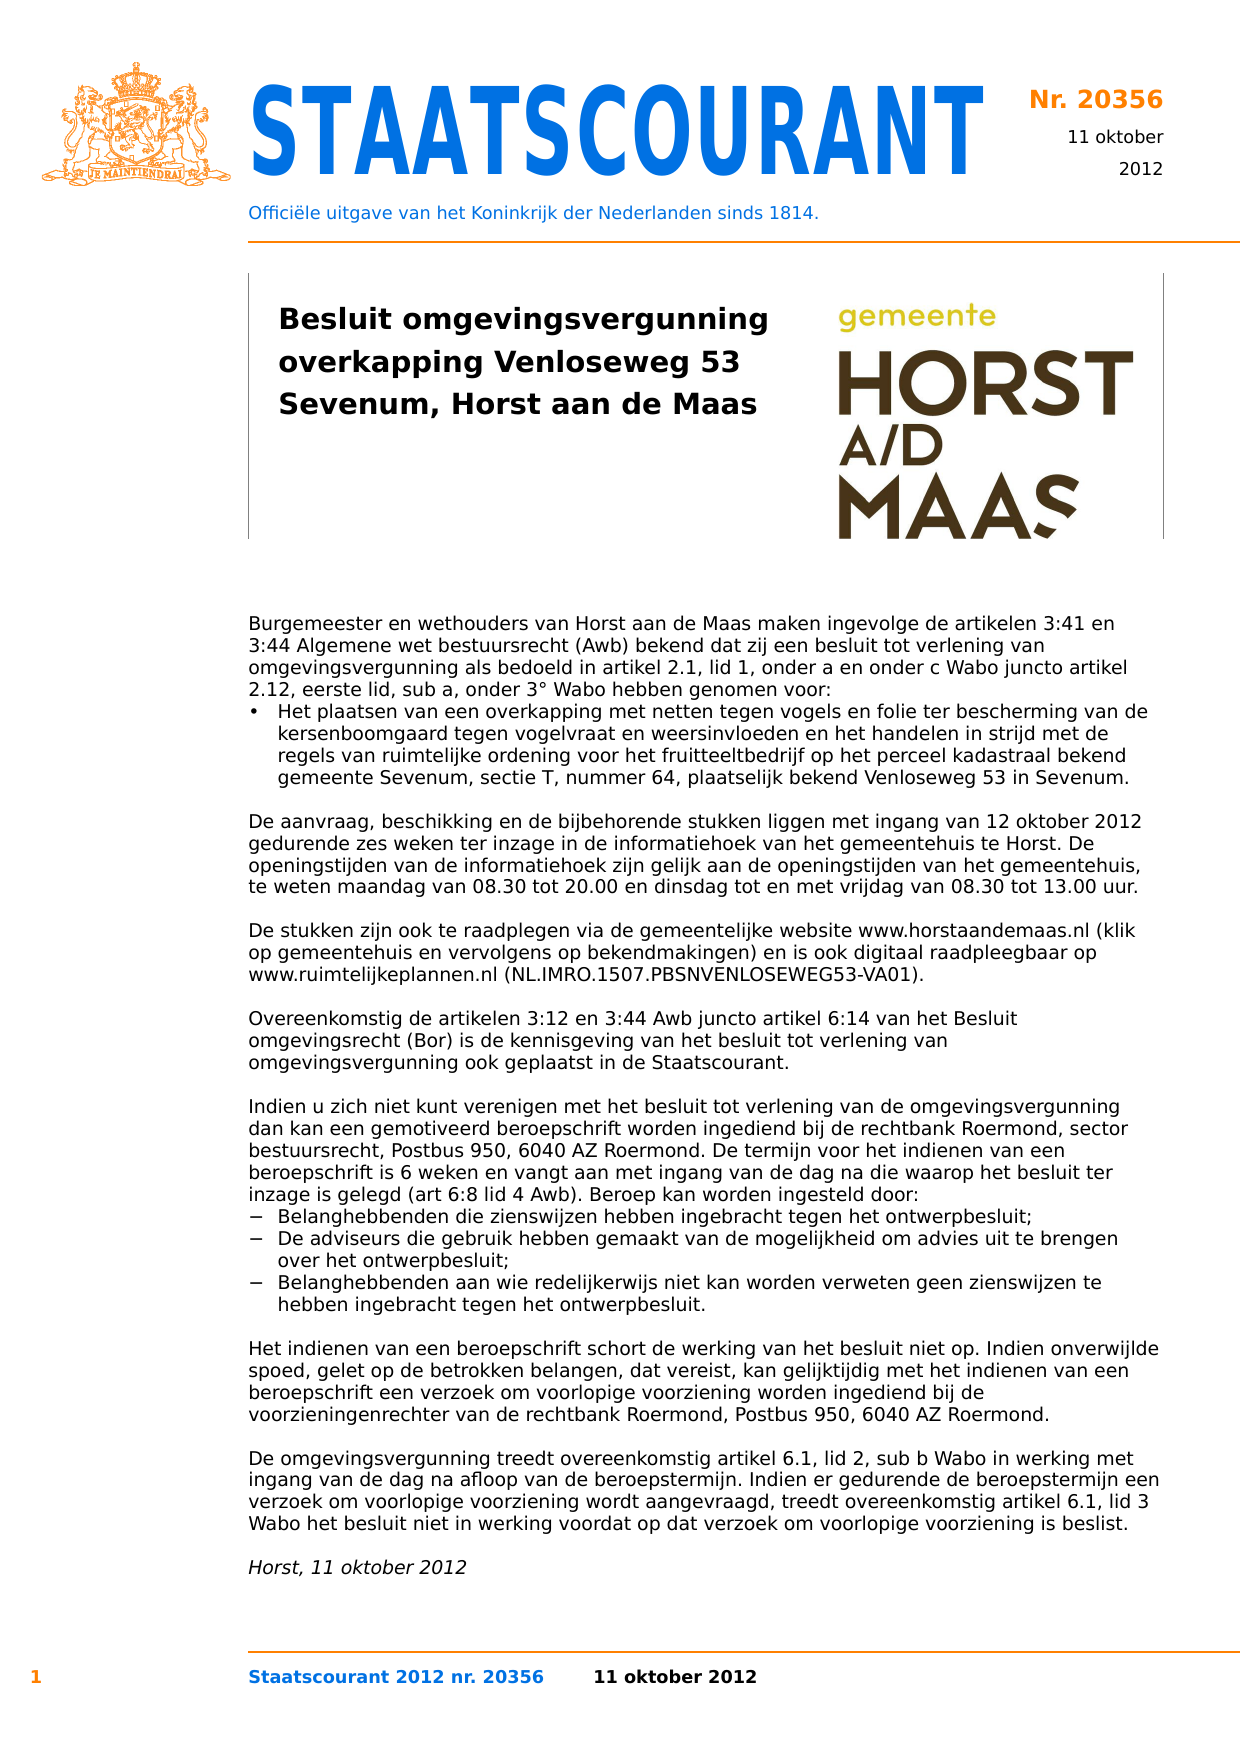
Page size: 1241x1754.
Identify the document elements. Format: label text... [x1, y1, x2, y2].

text − De adviseurs die gebruik hebben gemaakt van de mogelijkheid om advies uit te brengen over het ontwerpbesluit; [248, 1228, 1163, 1272]
picture [838, 302, 1134, 539]
table_header STAATSCOURANT [248, 62, 998, 203]
text − Belanghebbenden aan wie redelijkerwijs niet kan worden verweten geen zienswijzen te hebben ingebracht tegen het ontwerpbesluit. [248, 1272, 1163, 1316]
text Overeenkomstig de artikelen 3:12 en 3:44 Awb juncto artikel 6:14 van het Besluit omgevingsrecht (Bor) is de kennisgeving van het besluit tot verlening van omgevingsvergunning ook geplaatst in de Staatscourant. [248, 1008, 1163, 1074]
text Het indienen van een beroepschrift schort de werking van het besluit niet op. Indien onverwijlde spoed, gelet op de betrokken belangen, dat vereist, kan gelijktijdig met het indienen van een beroepschrift een verzoek om voorlopige voorziening worden ingediend bij de voorzieningenrechter van de rechtbank Roermond, Postbus 950, 6040 AZ Roermond. [248, 1338, 1163, 1426]
text De stukken zijn ook te raadplegen via de gemeentelijke website www.horstaandemaas.nl (klik op gemeentehuis en vervolgens op bekendmakingen) en is ook digitaal raadpleegbaar op www.ruimtelijkeplannen.nl (NL.IMRO.1507.PBSNVENLOSEWEG53-VA01). [248, 920, 1163, 986]
subtitle Besluit omgevingsvergunning overkapping Venloseweg 53 Sevenum, Horst aan de Maas [249, 273, 1163, 539]
text • Het plaatsen van een overkapping met netten tegen vogels en folie ter bescherming van de kersenboomgaard tegen vogelvraat en weersinvloeden en het handelen in strijd met de regels van ruimtelijke ordening voor het fruitteeltbedrijf op het perceel kadastraal bekend gemeente Sevenum, sectie T, nummer 64, plaatselijk bekend Venloseweg 53 in Sevenum. [248, 701, 1163, 789]
table_cell 2012 [998, 153, 1240, 203]
text Indien u zich niet kunt verenigen met het besluit tot verlening van de omgevingsvergunning [248, 1096, 1163, 1118]
table_cell 11 oktober [998, 121, 1240, 153]
picture [41, 62, 231, 186]
text De omgevingsvergunning treedt overeenkomstig artikel 6.1, lid 2, sub b Wabo in werking met ingang van de dag na afloop van de beroepstermijn. Indien er gedurende de beroepstermijn een verzoek om voorlopige voorziening wordt aangevraagd, treedt overeenkomstig artikel 6.1, lid 3 Wabo het besluit niet in werking voordat op dat verzoek om voorlopige voorziening is beslist. [248, 1447, 1163, 1535]
table_header Nr. 20356 [998, 62, 1240, 121]
table_cell Officiële uitgave van het Koninkrijk der Nederlanden sinds 1814. [248, 203, 1240, 241]
text dan kan een gemotiveerd beroepschrift worden ingediend bij de rechtbank Roermond, sector bestuursrecht, Postbus 950, 6040 AZ Roermond. De termijn voor het indienen van een beroepschrift is 6 weken en vangt aan met ingang van de dag na die waarop het besluit ter inzage is gelegd (art 6:8 lid 4 Awb). Beroep kan worden ingesteld door: [248, 1118, 1163, 1206]
text Horst, 11 oktober 2012 [248, 1557, 1163, 1579]
text − Belanghebbenden die zienswijzen hebben ingebracht tegen het ontwerpbesluit; [248, 1206, 1163, 1228]
text Burgemeester en wethouders van Horst aan de Maas maken ingevolge de artikelen 3:41 en 3:44 Algemene wet bestuursrecht (Awb) bekend dat zij een besluit tot verlening van omgevingsvergunning als bedoeld in artikel 2.1, lid 1, onder a en onder c Wabo juncto artikel 2.12, eerste lid, sub a, onder 3° Wabo hebben genomen voor: [248, 613, 1163, 701]
table_header [25, 62, 248, 241]
text De aanvraag, beschikking en de bijbehorende stukken liggen met ingang van 12 oktober 2012 gedurende zes weken ter inzage in de informatiehoek van het gemeentehuis te Horst. De openingstijden van de informatiehoek zijn gelijk aan de openingstijden van het gemeentehuis, te weten maandag van 08.30 tot 20.00 en dinsdag tot en met vrijdag van 08.30 tot 13.00 uur. [248, 811, 1163, 898]
